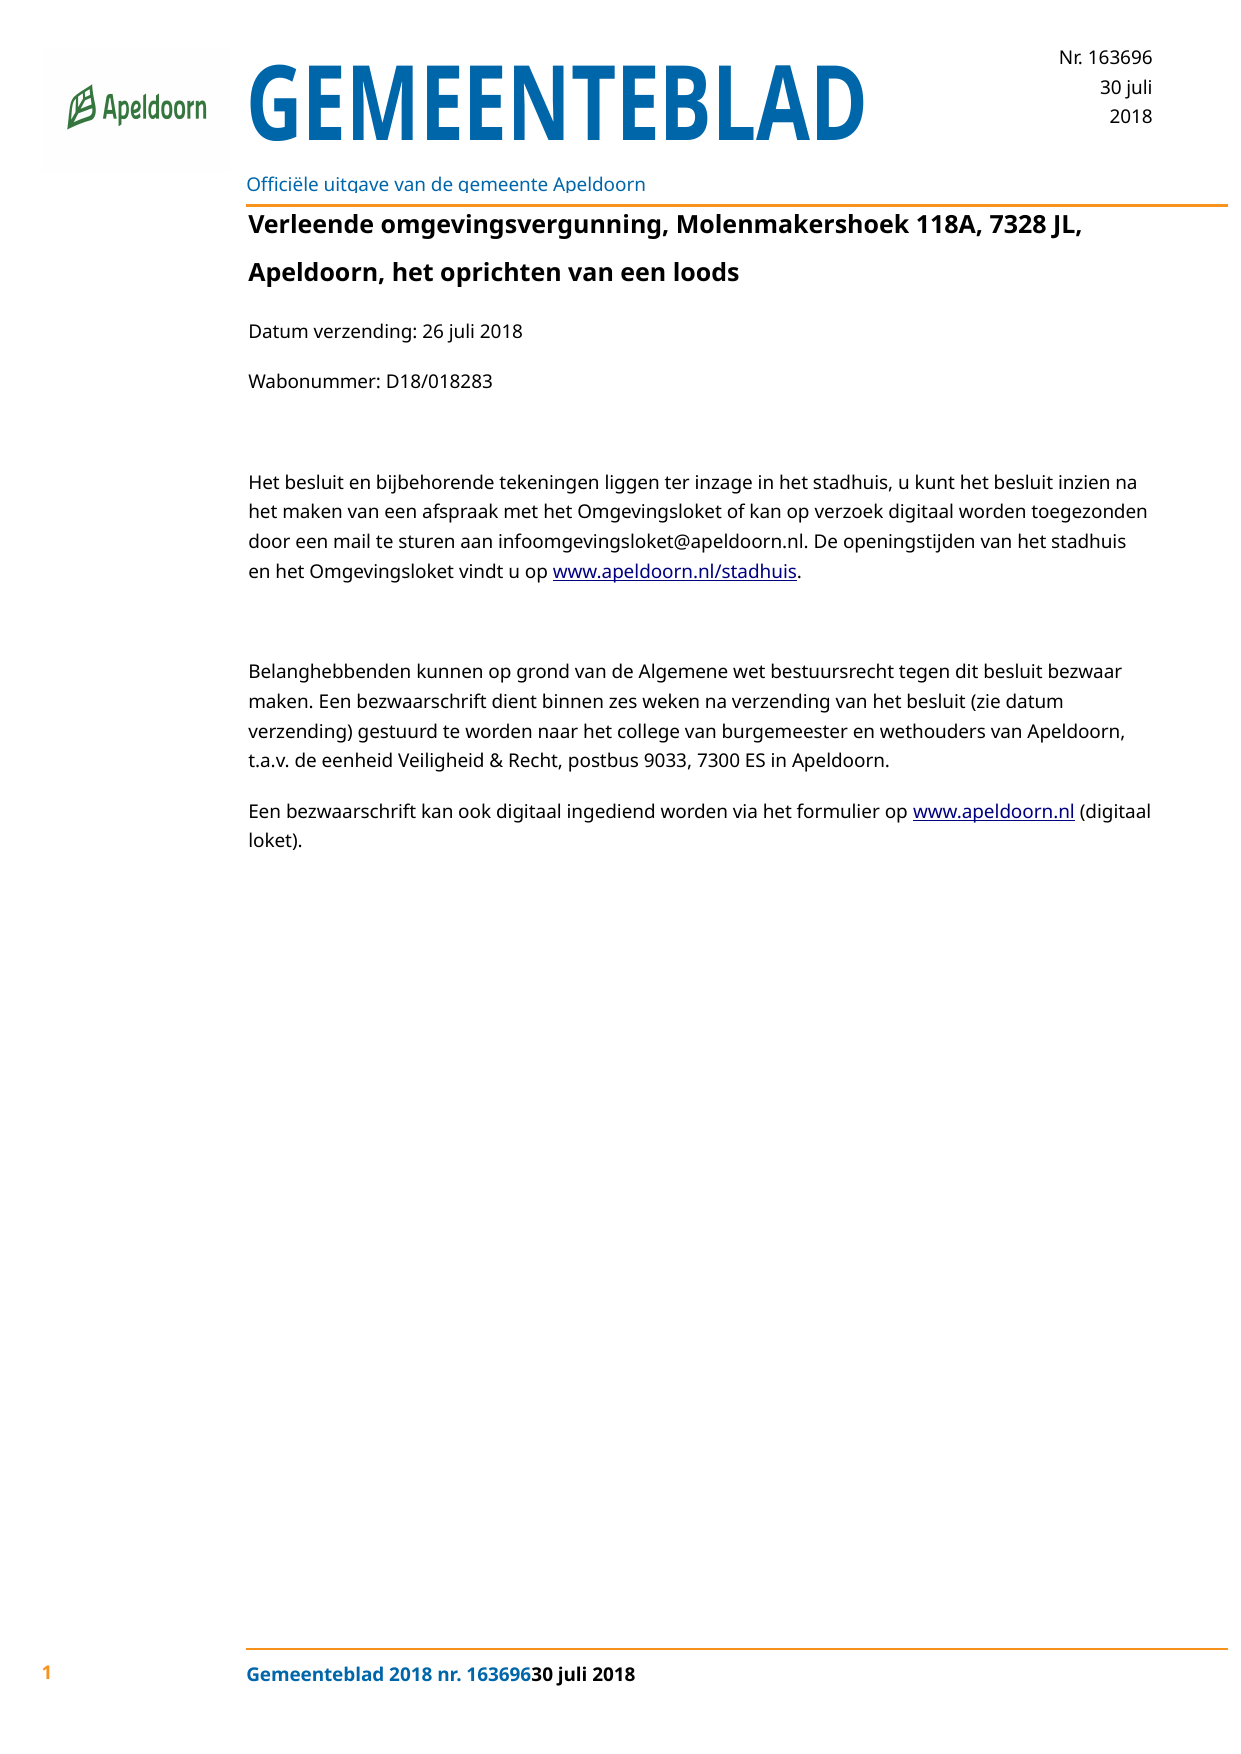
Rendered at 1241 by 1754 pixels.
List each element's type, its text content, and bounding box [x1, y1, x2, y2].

picture [41, 47, 231, 172]
text Wabonummer: D18/018283 [248, 368, 1152, 394]
text Het besluit en bijbehorende tekeningen liggen ter inzage in het stadhuis, u kunt het besluit inzien na het maken van een afspraak met het Omgevingsloket of kan op verzoek digitaal worden toegezonden door een mail te sturen aan infoomgevingsloket@apeldoorn.nl. De openingstijden van het stadhuis en het Omgevingsloket vindt u op www.apeldoorn.nl/stadhuis. [248, 469, 1152, 584]
text Een bezwaarschrift kan ook digitaal ingediend worden via het formulier op www.apeldoorn.nl (digitaal loket). [248, 798, 1152, 853]
text Verleende omgevingsvergunning, Molenmakershoek 118A, 7328 JL, Apeldoorn, het oprichten van een loods [248, 207, 1152, 288]
text Datum verzending: 26 juli 2018 [248, 318, 1152, 344]
text Belanghebbenden kunnen op grond van de Algemene wet bestuursrecht tegen dit besluit bezwaar maken. Een bezwaarschrift dient binnen zes weken na verzending van het besluit (zie datum verzending) gestuurd te worden naar het college van burgemeester en wethouders van Apeldoorn, t.a.v. de eenheid Veiligheid & Recht, postbus 9033, 7300 ES in Apeldoorn. [248, 659, 1152, 773]
